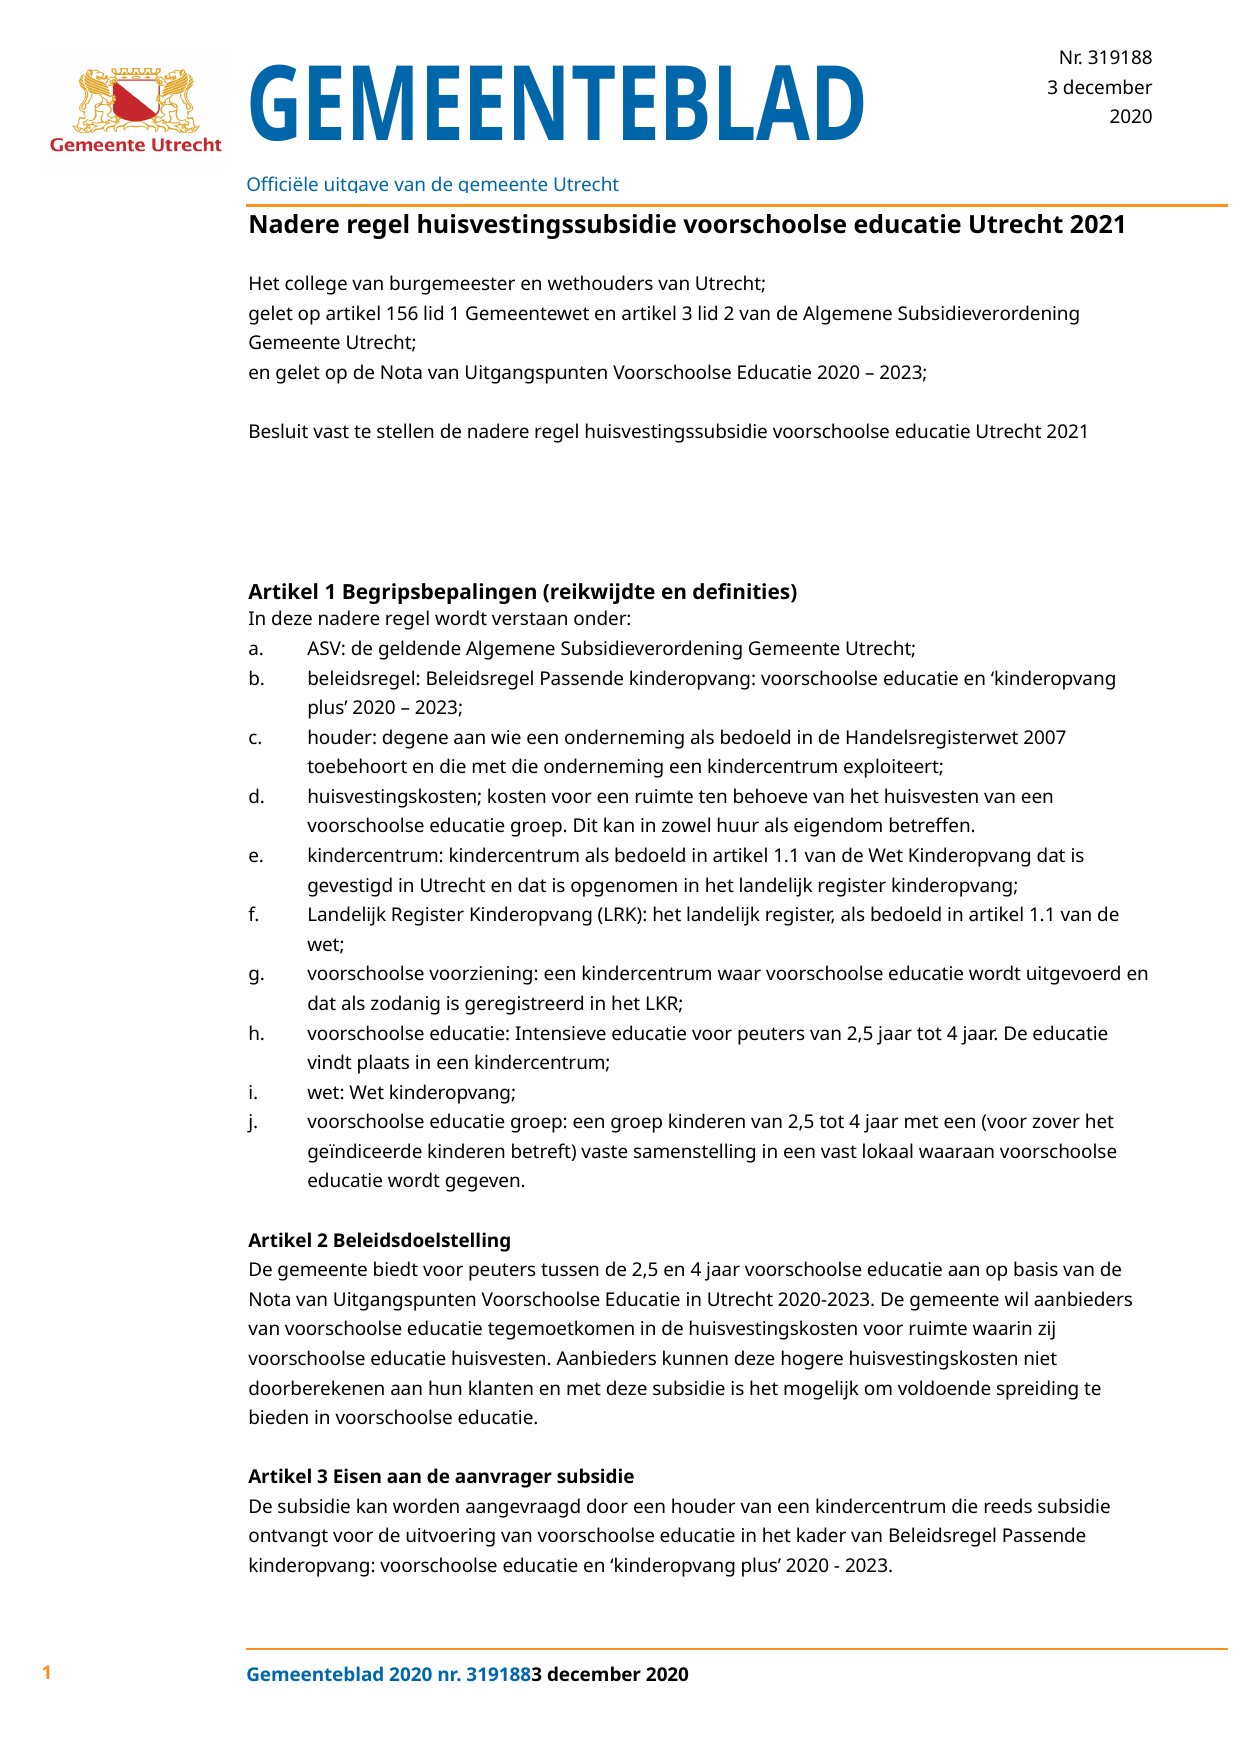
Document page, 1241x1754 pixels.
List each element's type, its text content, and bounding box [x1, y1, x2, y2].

text Artikel 3 Eisen aan de aanvrager subsidie [248, 1463, 1152, 1489]
list houder: degene aan wie een onderneming als bedoeld in de Handelsregisterwet 2007 toebehoort en die met die onderneming een kindercentrum exploiteert; [248, 724, 1152, 779]
list wet: Wet kinderopvang; [248, 1079, 1152, 1104]
text In deze nadere regel wordt verstaan onder: [248, 606, 1152, 631]
text De gemeente biedt voor peuters tussen de 2,5 en 4 jaar voorschoolse educatie aan op basis van de Nota van Uitgangspunten Voorschoolse Educatie in Utrecht 2020-2023. De gemeente wil aanbieders van voorschoolse educatie tegemoetkomen in de huisvestingskosten voor ruimte waarin zij voorschoolse educatie huisvesten. Aanbieders kunnen deze hogere huisvestingskosten niet doorberekenen aan hun klanten en met deze subsidie is het mogelijk om voldoende spreiding te bieden in voorschoolse educatie. [248, 1256, 1152, 1430]
list ASV: de geldende Algemene Subsidieverordening Gemeente Utrecht; [248, 635, 1152, 661]
text De subsidie kan worden aangevraagd door een houder van een kindercentrum die reeds subsidie ontvangt voor de uitvoering van voorschoolse educatie in het kader van Beleidsregel Passende kinderopvang: voorschoolse educatie en ‘kinderopvang plus’ 2020 - 2023. [248, 1493, 1152, 1578]
text Het college van burgemeester en wethouders van Utrecht; [248, 270, 1152, 296]
list Landelijk Register Kinderopvang (LRK): het landelijk register, als bedoeld in artikel 1.1 van de wet; [248, 901, 1152, 957]
list beleidsregel: Beleidsregel Passende kinderopvang: voorschoolse educatie en ‘kinderopvang plus’ 2020 – 2023; [248, 665, 1152, 720]
list kindercentrum: kindercentrum als bedoeld in artikel 1.1 van de Wet Kinderopvang dat is gevestigd in Utrecht en dat is opgenomen in het landelijk register kinderopvang; [248, 842, 1152, 897]
list voorschoolse voorziening: een kindercentrum waar voorschoolse educatie wordt uitgevoerd en dat als zodanig is geregistreerd in het LKR; [248, 961, 1152, 1016]
list voorschoolse educatie: Intensieve educatie voor peuters van 2,5 jaar tot 4 jaar. De educatie vindt plaats in een kindercentrum; [248, 1020, 1152, 1075]
text Artikel 1 Begripsbepalingen (reikwijdte en definities) [248, 577, 1152, 606]
picture [41, 47, 231, 172]
text Besluit vast te stellen de nadere regel huisvestingssubsidie voorschoolse educatie Utrecht 2021 [248, 418, 1152, 444]
list voorschoolse educatie groep: een groep kinderen van 2,5 tot 4 jaar met een (voor zover het geïndiceerde kinderen betreft) vaste samenstelling in een vast lokaal waaraan voorschoolse educatie wordt gegeven. [248, 1108, 1152, 1193]
text Nadere regel huisvestingssubsidie voorschoolse educatie Utrecht 2021 [248, 207, 1152, 241]
text Artikel 2 Beleidsdoelstelling [248, 1227, 1152, 1252]
list huisvestingskosten; kosten voor een ruimte ten behoeve van het huisvesten van een voorschoolse educatie groep. Dit kan in zowel huur als eigendom betreffen. [248, 783, 1152, 838]
text gelet op artikel 156 lid 1 Gemeentewet en artikel 3 lid 2 van de Algemene Subsidieverordening Gemeente Utrecht; [248, 300, 1152, 355]
text en gelet op de Nota van Uitgangspunten Voorschoolse Educatie 2020 – 2023; [248, 359, 1152, 385]
